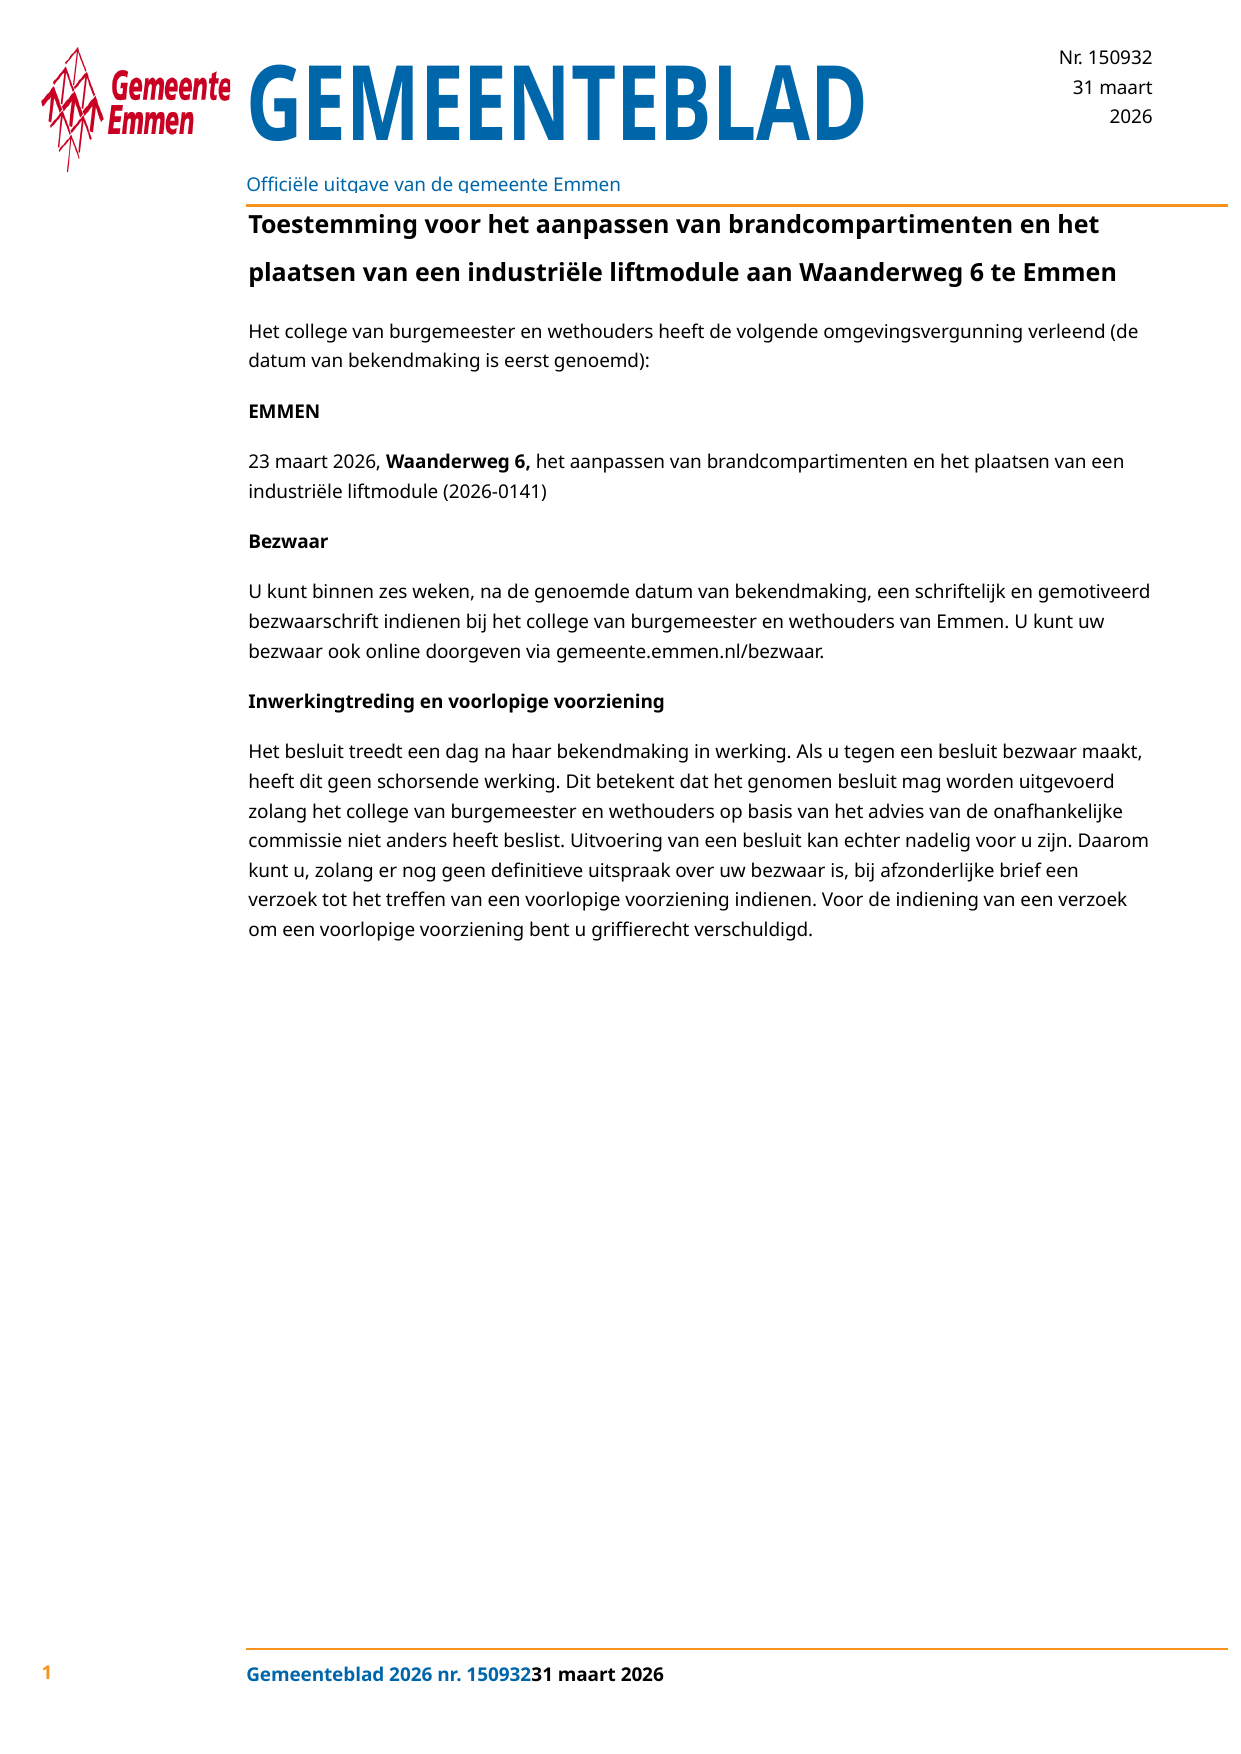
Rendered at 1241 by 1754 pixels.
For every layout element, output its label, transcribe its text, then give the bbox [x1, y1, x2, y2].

text Inwerkingtreding en voorlopige voorziening [248, 688, 1152, 714]
text U kunt binnen zes weken, na de genoemde datum van bekendmaking, een schriftelijk en gemotiveerd bezwaarschrift indienen bij het college van burgemeester en wethouders van Emmen. U kunt uw bezwaar ook online doorgeven via gemeente.emmen.nl/bezwaar. [248, 579, 1152, 664]
text Bezwaar [248, 528, 1152, 554]
text 23 maart 2026, Waanderweg 6, het aanpassen van brandcompartimenten en het plaatsen van een industriële liftmodule (2026-0141) [248, 448, 1152, 504]
text Toestemming voor het aanpassen van brandcompartimenten en het plaatsen van een industriële liftmodule aan Waanderweg 6 te Emmen [248, 207, 1152, 288]
text Het college van burgemeester en wethouders heeft de volgende omgevingsvergunning verleend (de datum van bekendmaking is eerst genoemd): [248, 318, 1152, 373]
text Het besluit treedt een dag na haar bekendmaking in werking. Als u tegen een besluit bezwaar maakt, heeft dit geen schorsende werking. Dit betekent dat het genomen besluit mag worden uitgevoerd zolang het college van burgemeester en wethouders op basis van het advies van de onafhankelijke commissie niet anders heeft beslist. Uitvoering van een besluit kan echter nadelig voor u zijn. Daarom kunt u, zolang er nog geen definitieve uitspraak over uw bezwaar is, bij afzonderlijke brief een verzoek tot het treffen van een voorlopige voorziening indienen. Voor de indiening van een verzoek om een voorlopige voorziening bent u griffierecht verschuldigd. [248, 739, 1152, 942]
picture [41, 47, 231, 172]
text EMMEN [248, 398, 1152, 424]
